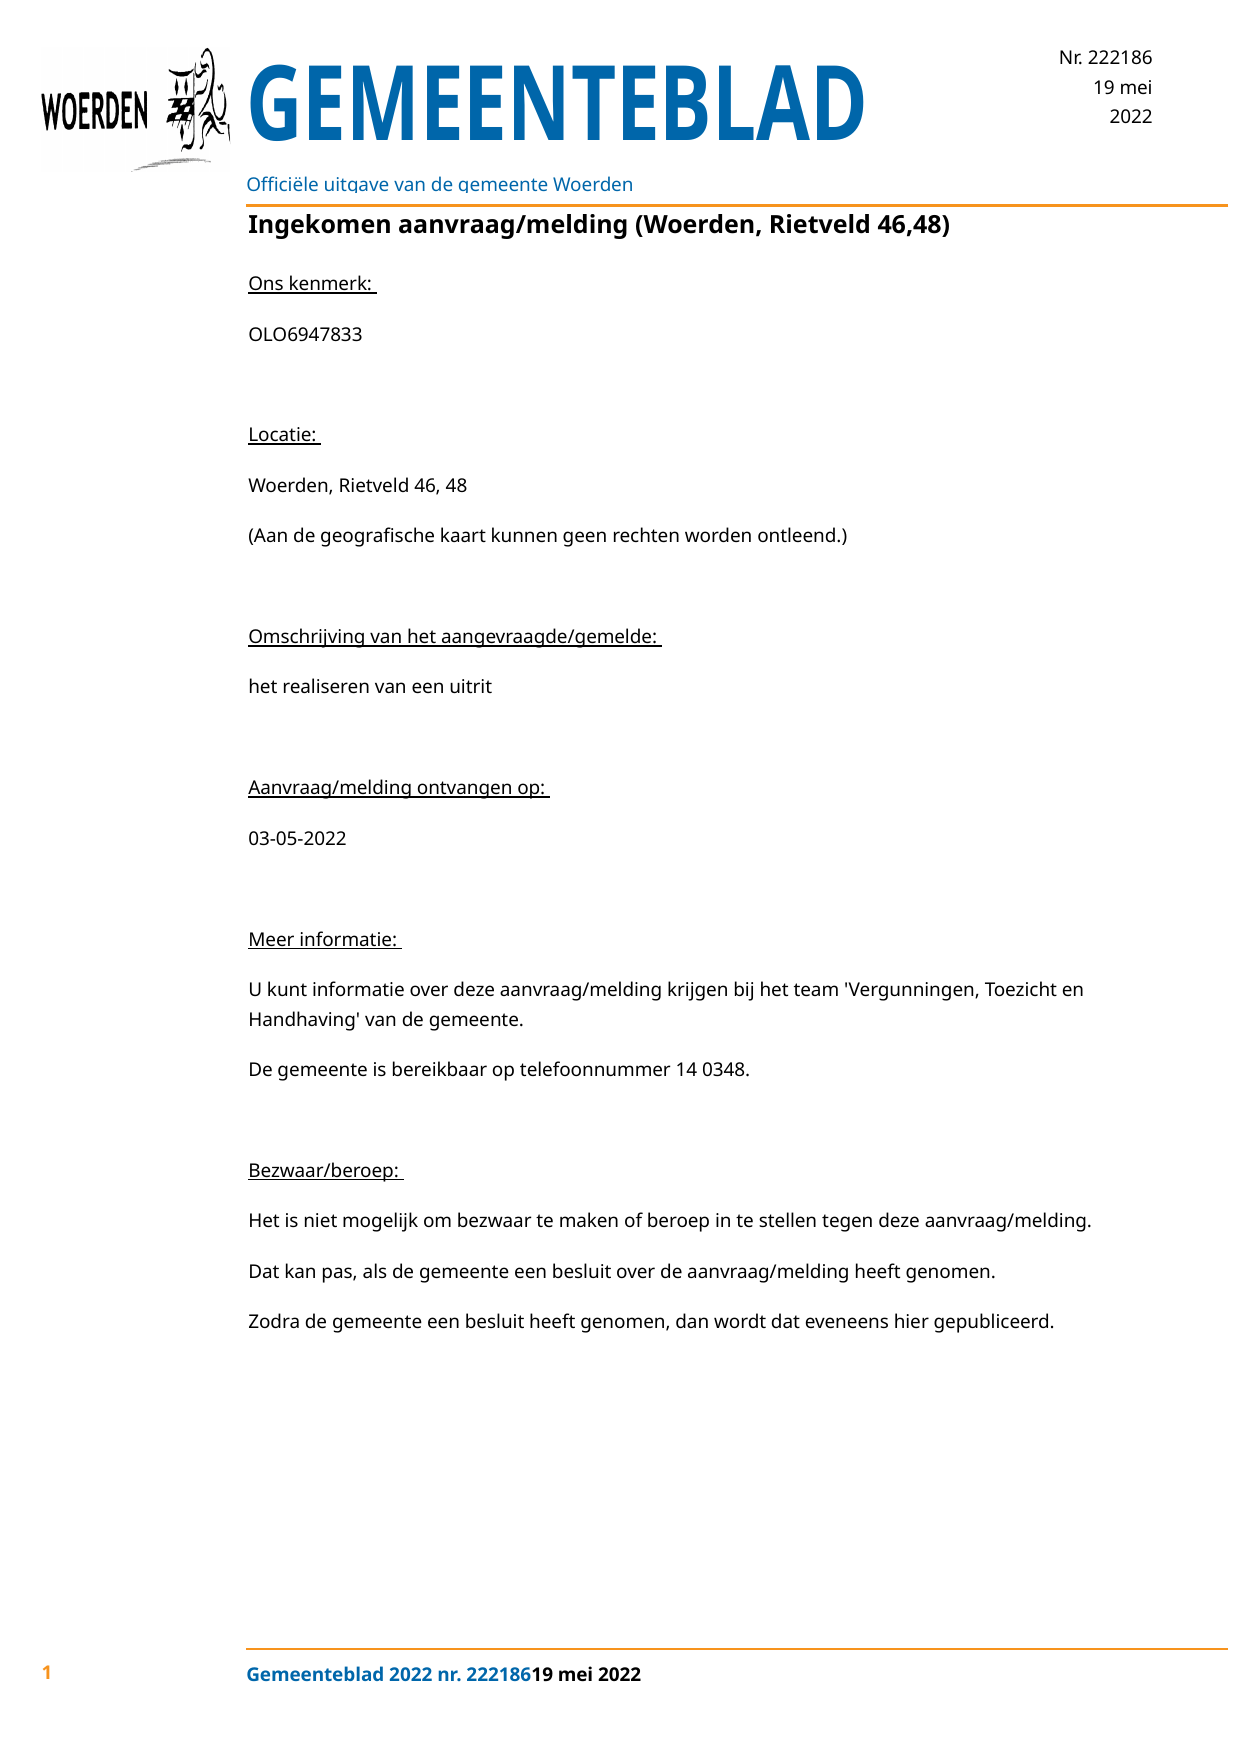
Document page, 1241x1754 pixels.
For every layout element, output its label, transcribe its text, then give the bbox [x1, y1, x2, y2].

text (Aan de geografische kaart kunnen geen rechten worden ontleend.) [248, 522, 1152, 548]
text Aanvraag/melding ontvangen op: [248, 774, 1152, 800]
text Woerden, Rietveld 46, 48 [248, 472, 1152, 498]
text Zodra de gemeente een besluit heeft genomen, dan wordt dat eveneens hier gepubliceerd. [248, 1308, 1152, 1334]
text U kunt informatie over deze aanvraag/melding krijgen bij het team 'Vergunningen, Toezicht en Handhaving' van de gemeente. [248, 976, 1152, 1031]
text 03-05-2022 [248, 825, 1152, 851]
text Ons kenmerk: [248, 270, 1152, 296]
text Meer informatie: [248, 926, 1152, 951]
picture [41, 47, 231, 172]
text Bezwaar/beroep: [248, 1157, 1152, 1183]
text Het is niet mogelijk om bezwaar te maken of beroep in te stellen tegen deze aanvraag/melding. [248, 1207, 1152, 1233]
text Ingekomen aanvraag/melding (Woerden, Rietveld 46,48) [248, 207, 1152, 241]
text Locatie: [248, 422, 1152, 447]
text Dat kan pas, als de gemeente een besluit over de aanvraag/melding heeft genomen. [248, 1258, 1152, 1283]
text Omschrijving van het aangevraagde/gemelde: [248, 623, 1152, 649]
text het realiseren van een uitrit [248, 674, 1152, 699]
text De gemeente is bereikbaar op telefoonnummer 14 0348. [248, 1056, 1152, 1082]
text OLO6947833 [248, 321, 1152, 346]
